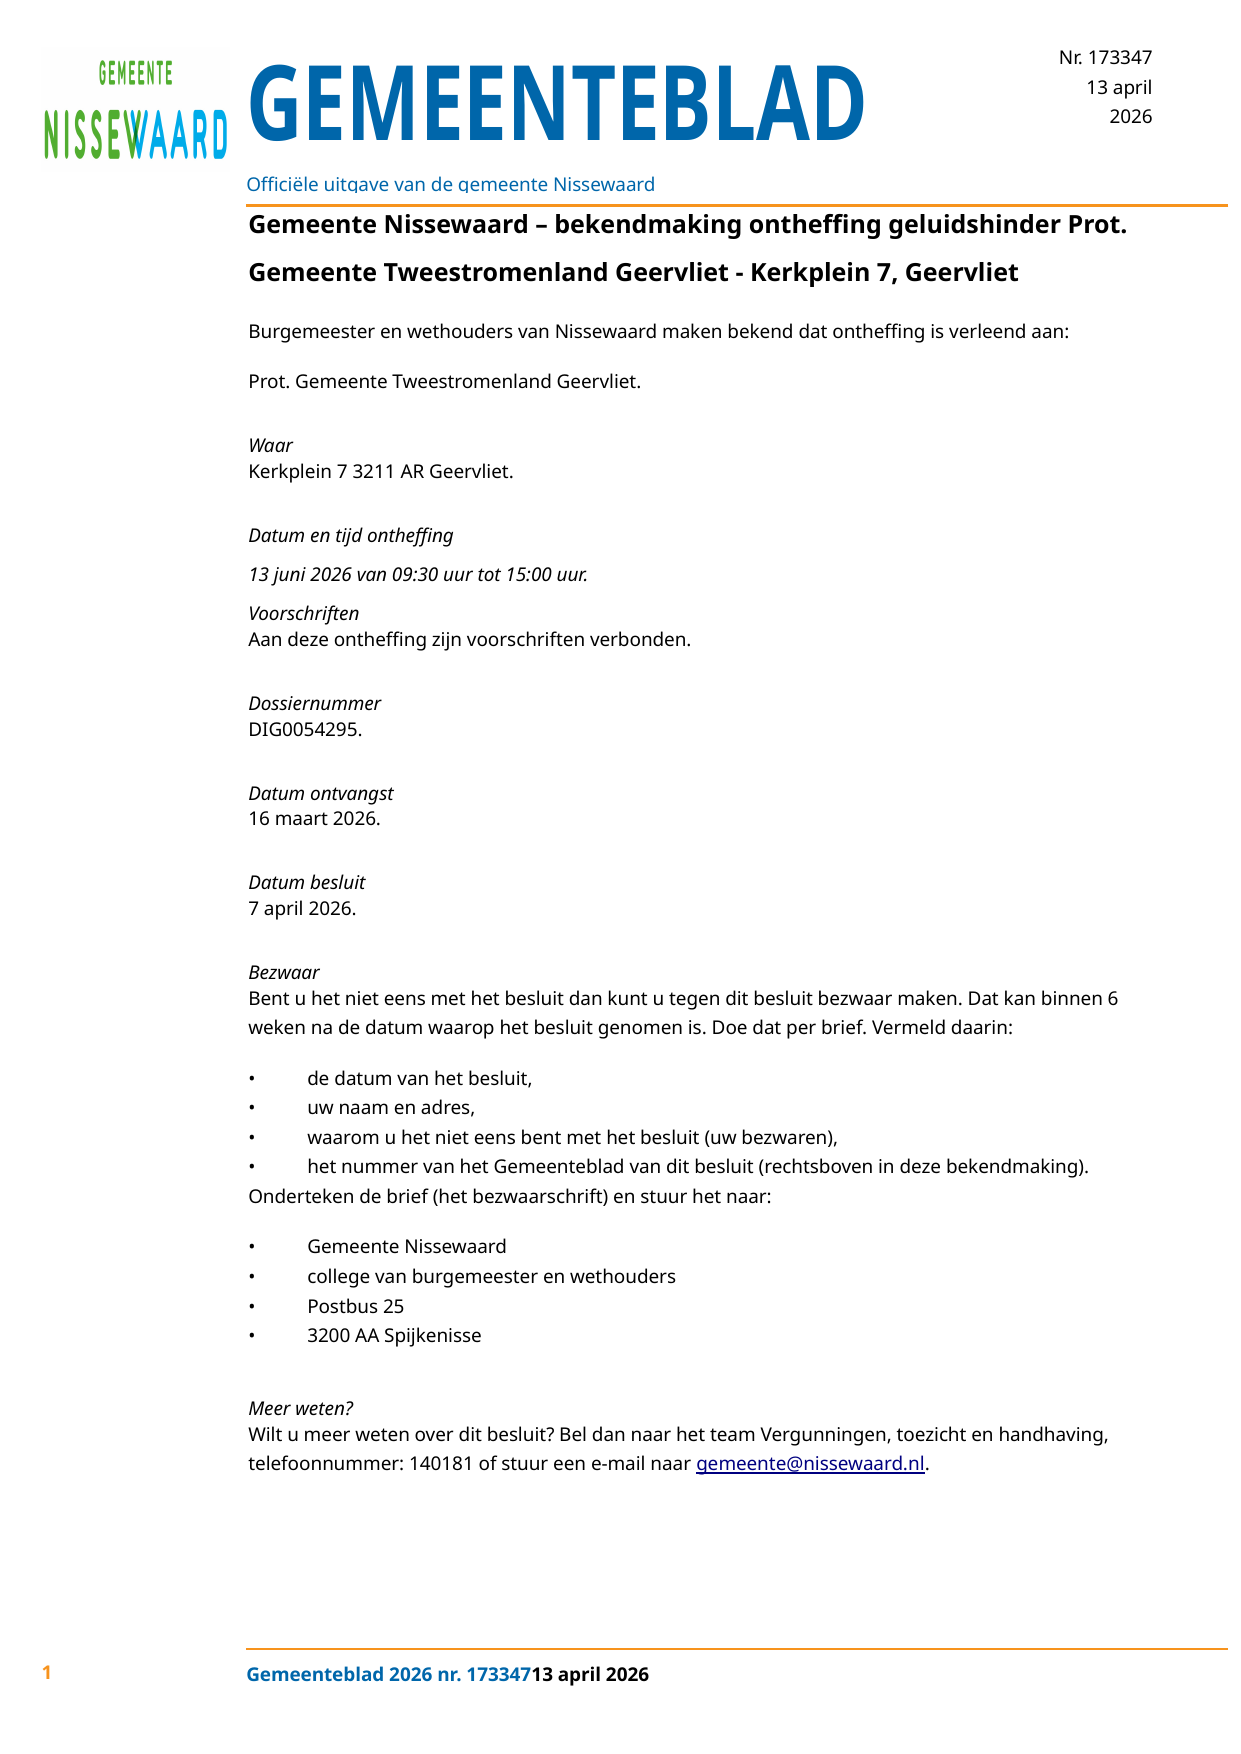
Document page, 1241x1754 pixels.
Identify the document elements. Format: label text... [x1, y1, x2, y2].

text Datum ontvangst [248, 780, 1152, 806]
text Onderteken de brief (het bezwaarschrift) en stuur het naar: [248, 1183, 1152, 1209]
list Gemeente Nissewaard [248, 1234, 1152, 1259]
text 16 maart 2026. [248, 806, 1152, 831]
text Meer weten? [248, 1395, 1152, 1421]
list 3200 AA Spijkenisse [248, 1322, 1152, 1348]
list waarom u het niet eens bent met het besluit (uw bezwaren), [248, 1124, 1152, 1150]
text Voorschriften [248, 601, 1152, 626]
text Bent u het niet eens met het besluit dan kunt u tegen dit besluit bezwaar maken. Dat kan binnen 6 weken na de datum waarop het besluit genomen is. Doe dat per brief. Vermeld daarin: [248, 985, 1152, 1040]
text Bezwaar [248, 959, 1152, 985]
text 7 april 2026. [248, 895, 1152, 921]
text Gemeente Nissewaard – bekendmaking ontheffing geluidshinder Prot. Gemeente Tweestromenland Geervliet - Kerkplein 7, Geervliet [248, 207, 1152, 288]
text Dossiernummer [248, 690, 1152, 716]
text Aan deze ontheffing zijn voorschriften verbonden. [248, 626, 1152, 652]
list uw naam en adres, [248, 1094, 1152, 1120]
text Kerkplein 7 3211 AR Geervliet. [248, 458, 1152, 484]
picture [41, 47, 231, 172]
list het nummer van het Gemeenteblad van dit besluit (rechtsboven in deze bekendmaking). [248, 1154, 1152, 1179]
text Datum en tijd ontheffing [248, 522, 1152, 548]
text Datum besluit [248, 869, 1152, 895]
list de datum van het besluit, [248, 1065, 1152, 1091]
list college van burgemeester en wethouders [248, 1263, 1152, 1289]
list Postbus 25 [248, 1293, 1152, 1319]
text Waar [248, 432, 1152, 458]
text Wilt u meer weten over dit besluit? Bel dan naar het team Vergunningen, toezicht en handhaving, telefoonnummer: 140181 of stuur een e-mail naar gemeente@nissewaard.nl. [248, 1421, 1152, 1476]
text DIG0054295. [248, 716, 1152, 742]
text 13 juni 2026 van 09:30 uur tot 15:00 uur. [248, 561, 1152, 587]
text Burgemeester en wethouders van Nissewaard maken bekend dat ontheffing is verleend aan: [248, 318, 1152, 344]
text Prot. Gemeente Tweestromenland Geervliet. [248, 368, 1152, 394]
